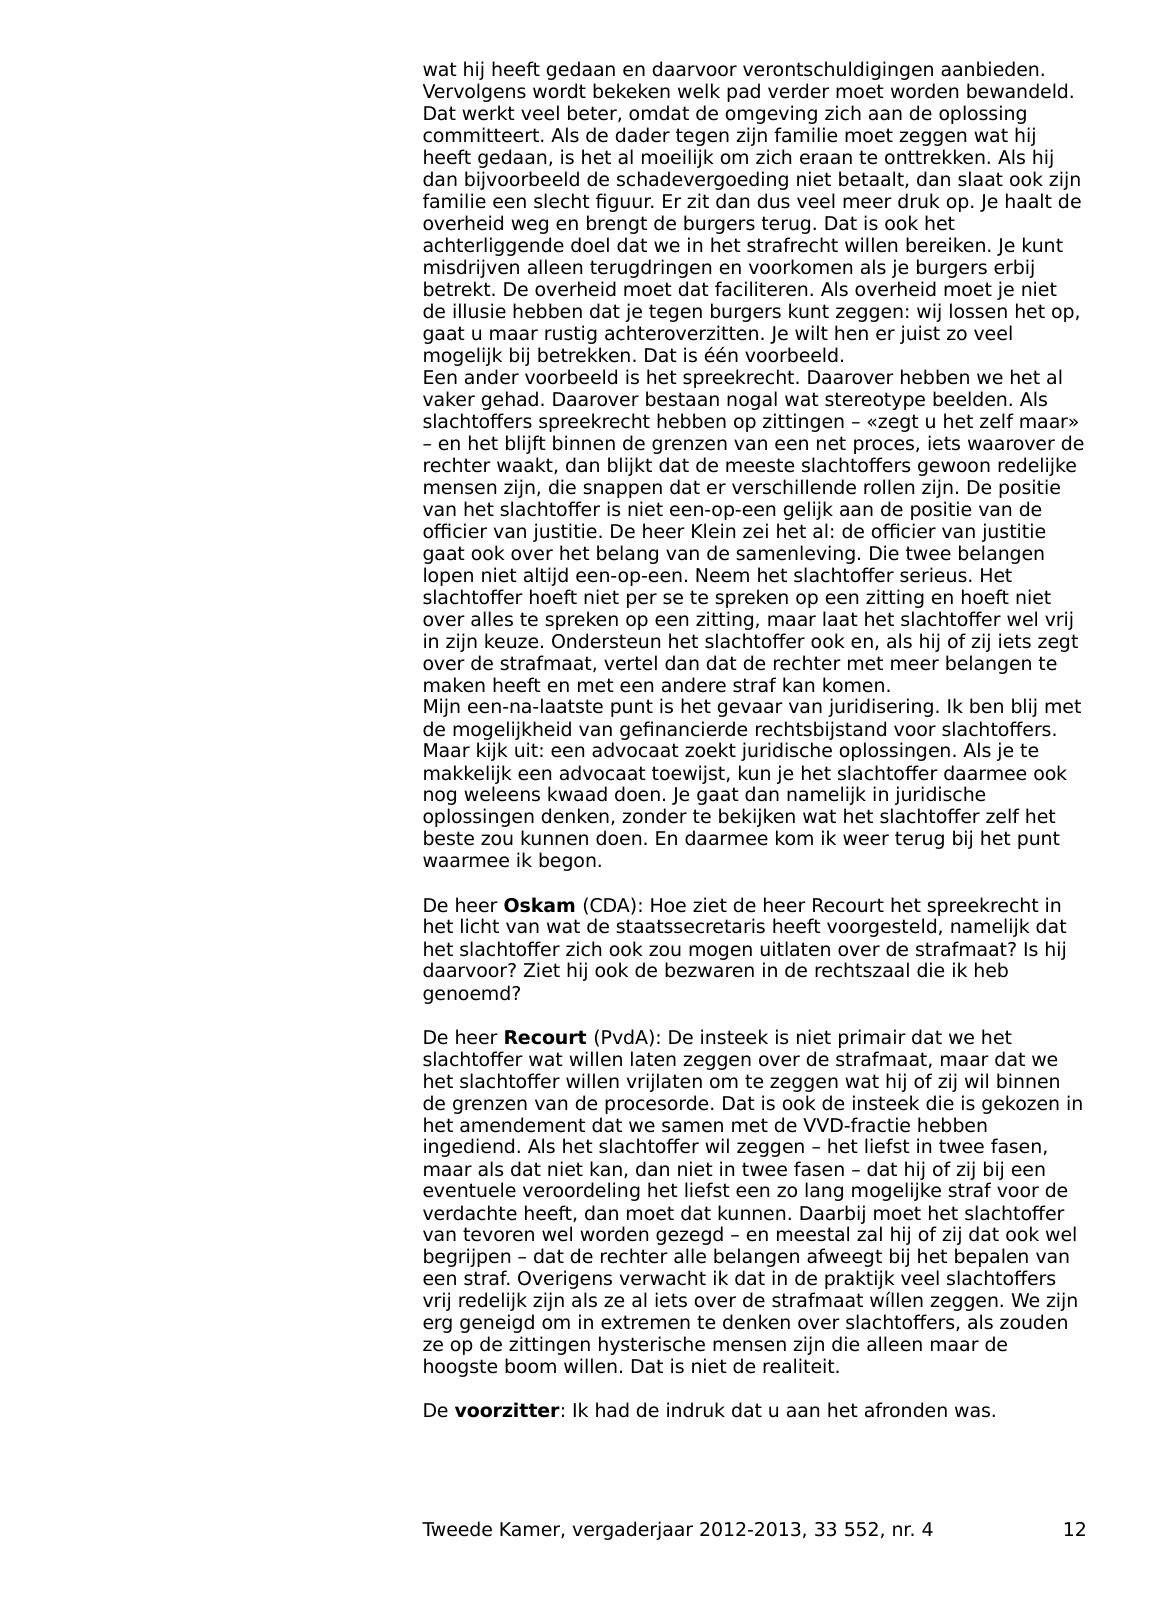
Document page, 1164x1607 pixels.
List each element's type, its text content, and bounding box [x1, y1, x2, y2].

text De heer Recourt (PvdA): De insteek is niet primair dat we het slachtoffer wat willen laten zeggen over de strafmaat, maar dat we het slachtoffer willen vrijlaten om te zeggen wat hij of zij wil binnen de grenzen van de procesorde. Dat is ook de insteek die is gekozen in het amendement dat we samen met de VVD-fractie hebben ingediend. Als het slachtoffer wil zeggen – het liefst in twee fasen, maar als dat niet kan, dan niet in twee fasen – dat hij of zij bij een eventuele veroordeling het liefst een zo lang mogelijke straf voor de verdachte heeft, dan moet dat kunnen. Daarbij moet het slachtoffer van tevoren wel worden gezegd – en meestal zal hij of zij dat ook wel begrijpen – dat de rechter alle belangen afweegt bij het bepalen van een straf. Overigens verwacht ik dat in de praktijk veel slachtoffers vrij redelijk zijn als ze al iets over de strafmaat wíllen zeggen. We zijn erg geneigd om in extremen te denken over slachtoffers, als zouden ze op de zittingen hysterische mensen zijn die alleen maar de hoogste boom willen. Dat is niet de realiteit. [422, 1027, 1087, 1378]
text Mijn een-na-laatste punt is het gevaar van juridisering. Ik ben blij met de mogelijkheid van gefinancierde rechtsbijstand voor slachtoffers. Maar kijk uit: een advocaat zoekt juridische oplossingen. Als je te makkelijk een advocaat toewijst, kun je het slachtoffer daarmee ook nog weleens kwaad doen. Je gaat dan namelijk in juridische oplossingen denken, zonder te bekijken wat het slachtoffer zelf het beste zou kunnen doen. En daarmee kom ik weer terug bij het punt waarmee ik begon. [422, 696, 1087, 872]
text Een ander voorbeeld is het spreekrecht. Daarover hebben we het al vaker gehad. Daarover bestaan nogal wat stereotype beelden. Als slachtoffers spreekrecht hebben op zittingen – «zegt u het zelf maar» – en het blijft binnen de grenzen van een net proces, iets waarover de rechter waakt, dan blijkt dat de meeste slachtoffers gewoon redelijke mensen zijn, die snappen dat er verschillende rollen zijn. De positie van het slachtoffer is niet een-op-een gelijk aan de positie van de officier van justitie. De heer Klein zei het al: de officier van justitie gaat ook over het belang van de samenleving. Die twee belangen lopen niet altijd een-op-een. Neem het slachtoffer serieus. Het slachtoffer hoeft niet per se te spreken op een zitting en hoeft niet over alles te spreken op een zitting, maar laat het slachtoffer wel vrij in zijn keuze. Ondersteun het slachtoffer ook en, als hij of zij iets zegt over de strafmaat, vertel dan dat de rechter met meer belangen te maken heeft en met een andere straf kan komen. [422, 367, 1087, 696]
text wat hij heeft gedaan en daarvoor verontschuldigingen aanbieden. Vervolgens wordt bekeken welk pad verder moet worden bewandeld. Dat werkt veel beter, omdat de omgeving zich aan de oplossing committeert. Als de dader tegen zijn familie moet zeggen wat hij heeft gedaan, is het al moeilijk om zich eraan te onttrekken. Als hij dan bijvoorbeeld de schadevergoeding niet betaalt, dan slaat ook zijn familie een slecht figuur. Er zit dan dus veel meer druk op. Je haalt de overheid weg en brengt de burgers terug. Dat is ook het achterliggende doel dat we in het strafrecht willen bereiken. Je kunt misdrijven alleen terugdringen en voorkomen als je burgers erbij betrekt. De overheid moet dat faciliteren. Als overheid moet je niet de illusie hebben dat je tegen burgers kunt zeggen: wij lossen het op, gaat u maar rustig achteroverzitten. Je wilt hen er juist zo veel mogelijk bij betrekken. Dat is één voorbeeld. [422, 59, 1087, 367]
text De heer Oskam (CDA): Hoe ziet de heer Recourt het spreekrecht in het licht van wat de staatssecretaris heeft voorgesteld, namelijk dat het slachtoffer zich ook zou mogen uitlaten over de strafmaat? Is hij daarvoor? Ziet hij ook de bezwaren in de rechtszaal die ik heb genoemd? [422, 894, 1087, 1004]
text De voorzitter: Ik had de indruk dat u aan het afronden was. [422, 1400, 1087, 1422]
